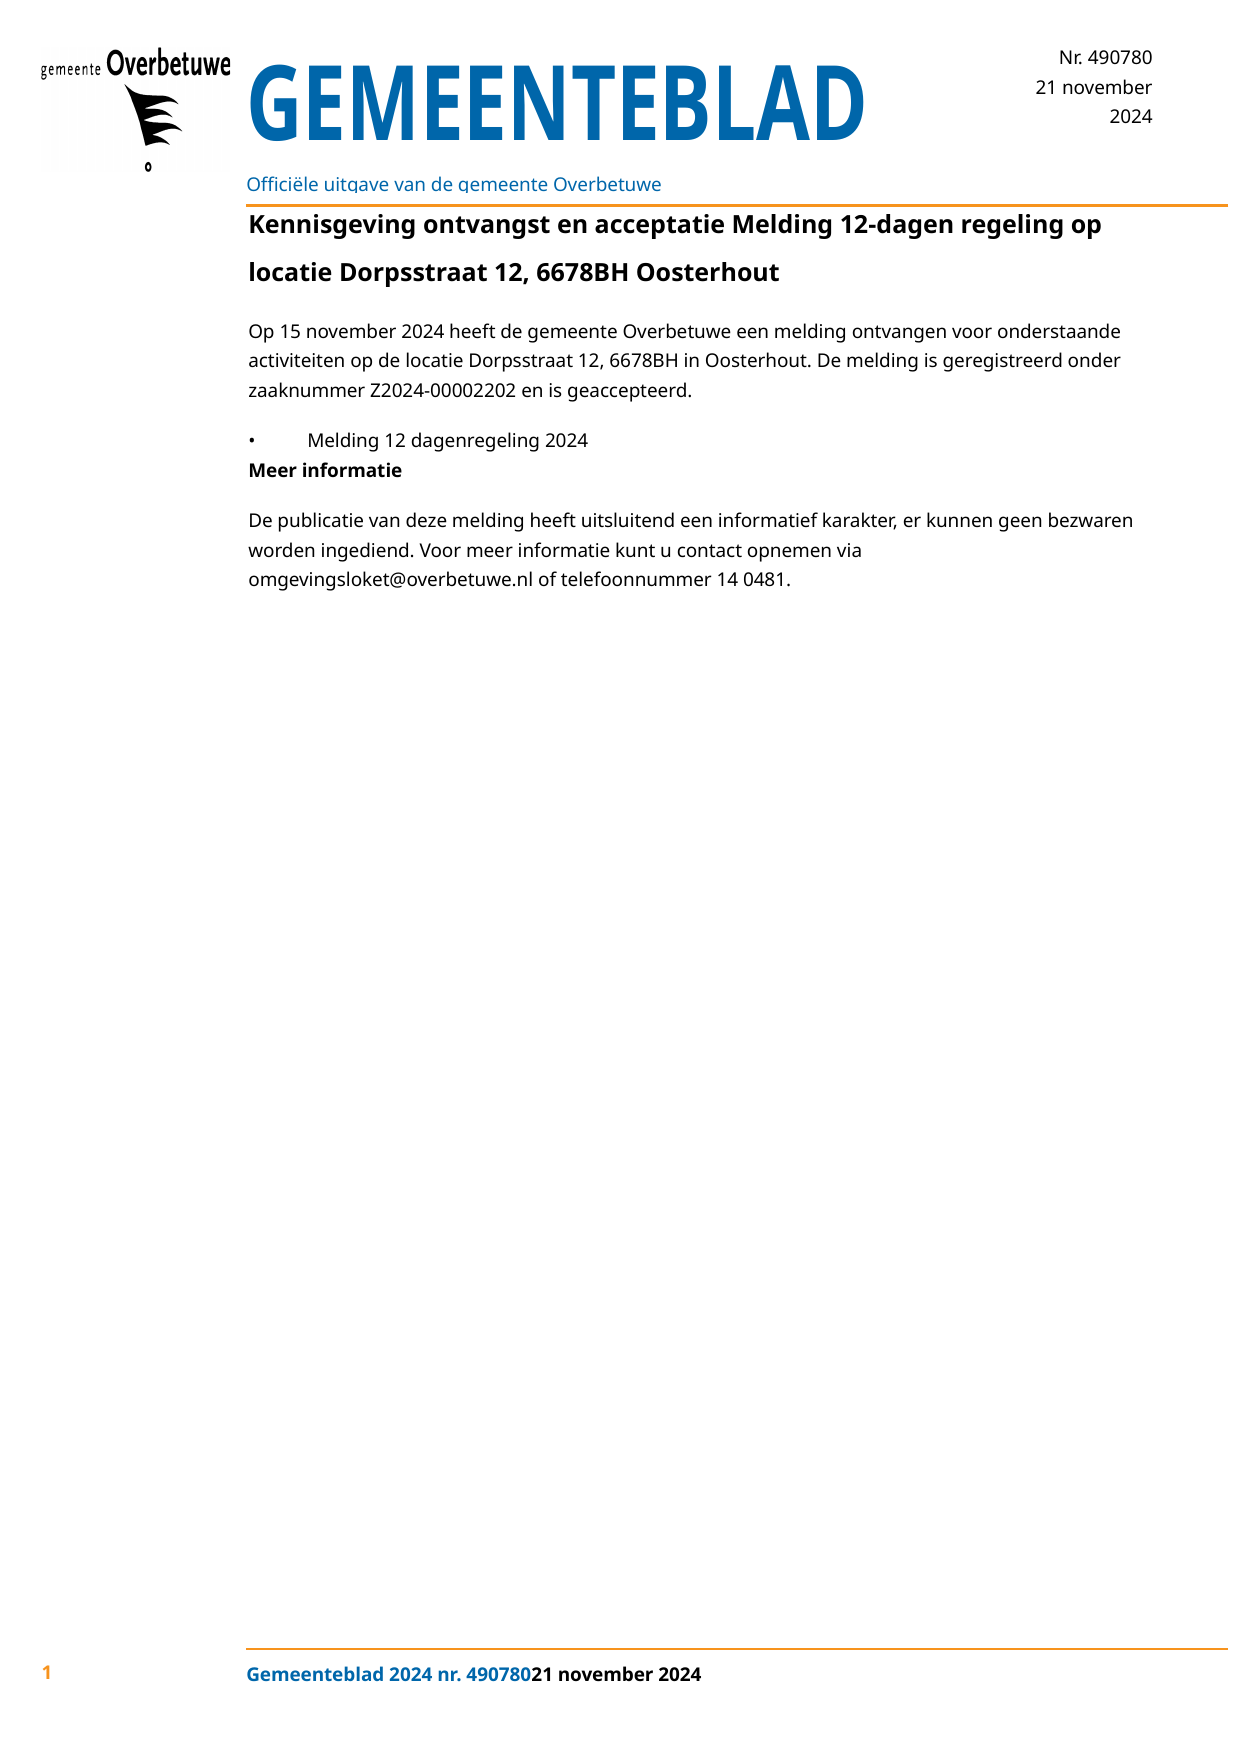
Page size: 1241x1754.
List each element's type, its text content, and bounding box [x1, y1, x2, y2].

list Melding 12 dagenregeling 2024 [248, 427, 1152, 453]
picture [41, 47, 231, 172]
text Op 15 november 2024 heeft de gemeente Overbetuwe een melding ontvangen voor onderstaande activiteiten op de locatie Dorpsstraat 12, 6678BH in Oosterhout. De melding is geregistreerd onder zaaknummer Z2024-00002202 en is geaccepteerd. [248, 318, 1152, 403]
text De publicatie van deze melding heeft uitsluitend een informatief karakter, er kunnen geen bezwaren worden ingediend. Voor meer informatie kunt u contact opnemen via omgevingsloket@overbetuwe.nl of telefoonnummer 14 0481. [248, 507, 1152, 592]
text Meer informatie [248, 457, 1152, 483]
text Kennisgeving ontvangst en acceptatie Melding 12-dagen regeling op locatie Dorpsstraat 12, 6678BH Oosterhout [248, 207, 1152, 288]
